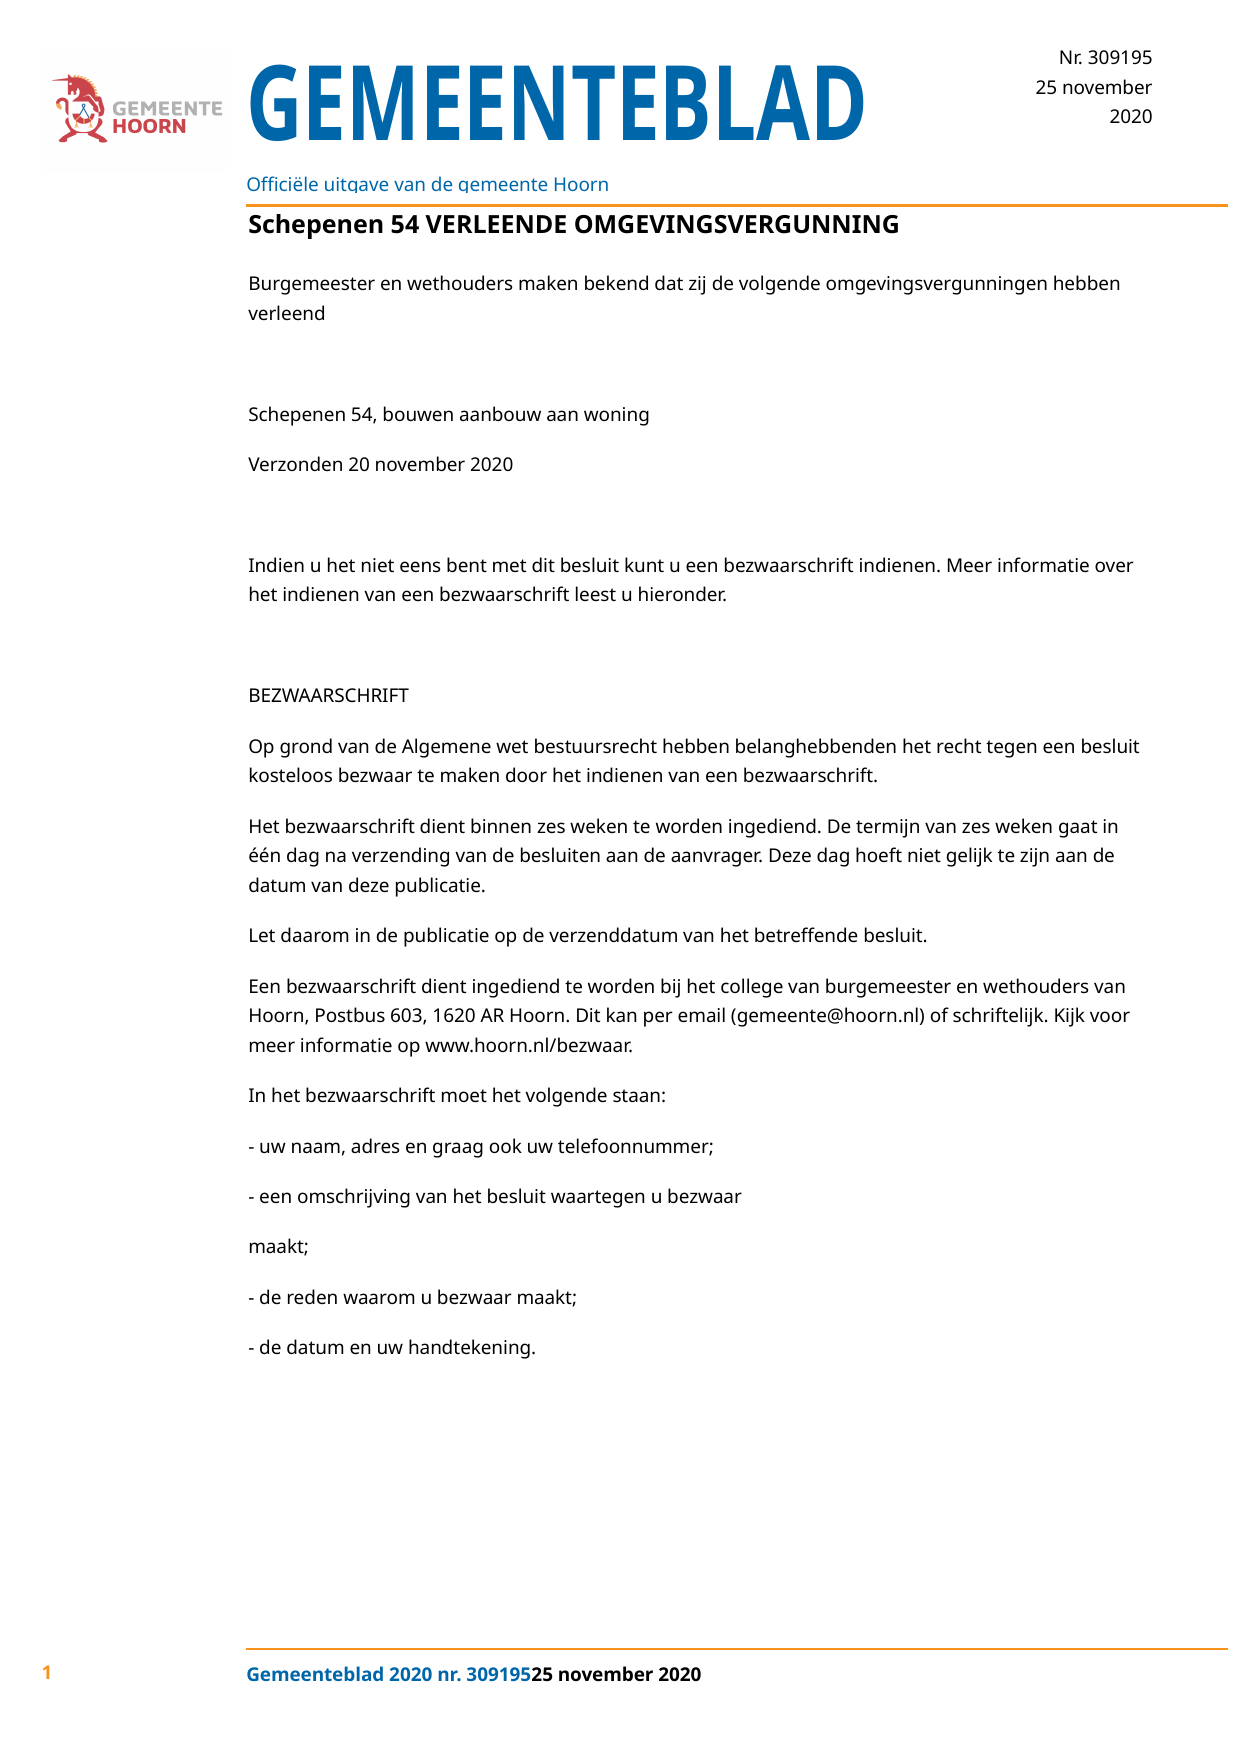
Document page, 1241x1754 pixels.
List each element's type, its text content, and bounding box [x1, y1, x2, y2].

text Het bezwaarschrift dient binnen zes weken te worden ingediend. De termijn van zes weken gaat in één dag na verzending van de besluiten aan de aanvrager. Deze dag hoeft niet gelijk te zijn aan de datum van deze publicatie. [248, 813, 1152, 898]
text - de datum en uw handtekening. [248, 1334, 1152, 1360]
text BEZWAARSCHRIFT [248, 682, 1152, 708]
text Verzonden 20 november 2020 [248, 451, 1152, 477]
text Schepenen 54 VERLEENDE OMGEVINGSVERGUNNING [248, 207, 1152, 241]
text Schepenen 54, bouwen aanbouw aan woning [248, 401, 1152, 426]
picture [41, 47, 231, 172]
text Burgemeester en wethouders maken bekend dat zij de volgende omgevingsvergunningen hebben verleend [248, 270, 1152, 326]
text - de reden waarom u bezwaar maakt; [248, 1284, 1152, 1310]
text maakt; [248, 1234, 1152, 1259]
text In het bezwaarschrift moet het volgende staan: [248, 1082, 1152, 1108]
text - uw naam, adres en graag ook uw telefoonnummer; [248, 1133, 1152, 1158]
text Op grond van de Algemene wet bestuursrecht hebben belanghebbenden het recht tegen een besluit kosteloos bezwaar te maken door het indienen van een bezwaarschrift. [248, 733, 1152, 788]
text Een bezwaarschrift dient ingediend te worden bij het college van burgemeester en wethouders van Hoorn, Postbus 603, 1620 AR Hoorn. Dit kan per email (gemeente@hoorn.nl) of schriftelijk. Kijk voor meer informatie op www.hoorn.nl/bezwaar. [248, 973, 1152, 1058]
text - een omschrijving van het besluit waartegen u bezwaar [248, 1183, 1152, 1209]
text Indien u het niet eens bent met dit besluit kunt u een bezwaarschrift indienen. Meer informatie over het indienen van een bezwaarschrift leest u hieronder. [248, 552, 1152, 607]
text Let daarom in de publicatie op de verzenddatum van het betreffende besluit. [248, 922, 1152, 948]
